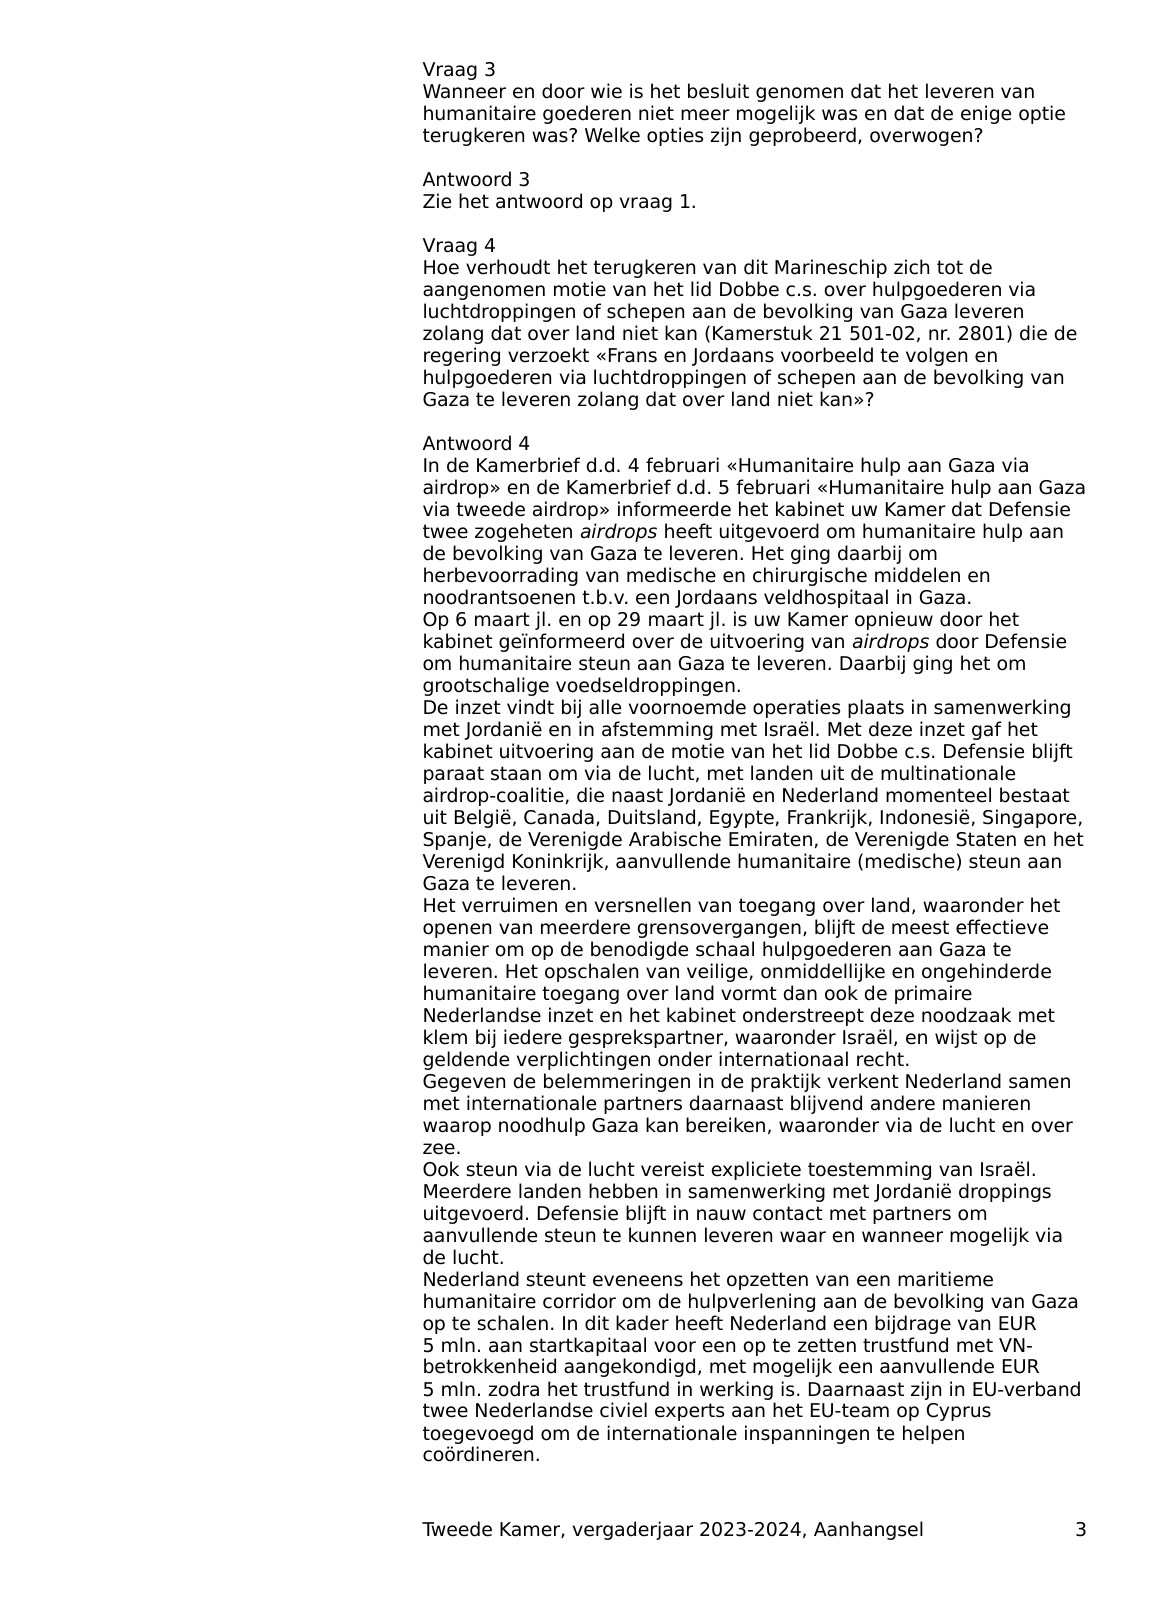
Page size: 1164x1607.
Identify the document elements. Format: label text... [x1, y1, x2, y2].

text De inzet vindt bij alle voornoemde operaties plaats in samenwerking met Jordanië en in afstemming met Israël. Met deze inzet gaf het kabinet uitvoering aan de motie van het lid Dobbe c.s. Defensie blijft paraat staan om via de lucht, met landen uit de multinationale airdrop-coalitie, die naast Jordanië en Nederland momenteel bestaat uit België, Canada, Duitsland, Egypte, Frankrijk, Indonesië, Singapore, Spanje, de Verenigde Arabische Emiraten, de Verenigde Staten en het Verenigd Koninkrijk, aanvullende humanitaire (medische) steun aan Gaza te leveren. [422, 697, 1087, 895]
text In de Kamerbrief d.d. 4 februari «Humanitaire hulp aan Gaza via airdrop» en de Kamerbrief d.d. 5 februari «Humanitaire hulp aan Gaza via tweede airdrop» informeerde het kabinet uw Kamer dat Defensie twee zogeheten airdrops heeft uitgevoerd om humanitaire hulp aan de bevolking van Gaza te leveren. Het ging daarbij om herbevoorrading van medische en chirurgische middelen en noodrantsoenen t.b.v. een Jordaans veldhospitaal in Gaza. [422, 455, 1087, 609]
text Zie het antwoord op vraag 1. [422, 191, 1087, 213]
text Hoe verhoudt het terugkeren van dit Marineschip zich tot de aangenomen motie van het lid Dobbe c.s. over hulpgoederen via luchtdroppingen of schepen aan de bevolking van Gaza leveren zolang dat over land niet kan (Kamerstuk 21 501-02, nr. 2801) die de regering verzoekt «Frans en Jordaans voorbeeld te volgen en hulpgoederen via luchtdroppingen of schepen aan de bevolking van Gaza te leveren zolang dat over land niet kan»? [422, 257, 1087, 411]
text Antwoord 4 [422, 433, 1087, 455]
text Wanneer en door wie is het besluit genomen dat het leveren van humanitaire goederen niet meer mogelijk was en dat de enige optie terugkeren was? Welke opties zijn geprobeerd, overwogen? [422, 81, 1087, 147]
text Ook steun via de lucht vereist expliciete toestemming van Israël. Meerdere landen hebben in samenwerking met Jordanië droppings uitgevoerd. Defensie blijft in nauw contact met partners om aanvullende steun te kunnen leveren waar en wanneer mogelijk via de lucht. [422, 1159, 1087, 1268]
text Het verruimen en versnellen van toegang over land, waaronder het openen van meerdere grensovergangen, blijft de meest effectieve manier om op de benodigde schaal hulpgoederen aan Gaza te leveren. Het opschalen van veilige, onmiddellijke en ongehinderde humanitaire toegang over land vormt dan ook de primaire Nederlandse inzet en het kabinet onderstreept deze noodzaak met klem bij iedere gesprekspartner, waaronder Israël, en wijst op de geldende verplichtingen onder internationaal recht. [422, 895, 1087, 1071]
text Vraag 4 [422, 235, 1087, 257]
text Nederland steunt eveneens het opzetten van een maritieme humanitaire corridor om de hulpverlening aan de bevolking van Gaza op te schalen. In dit kader heeft Nederland een bijdrage van EUR 5 mln. aan startkapitaal voor een op te zetten trustfund met VN-betrokkenheid aangekondigd, met mogelijk een aanvullende EUR 5 mln. zodra het trustfund in werking is. Daarnaast zijn in EU-verband twee Nederlandse civiel experts aan het EU-team op Cyprus toegevoegd om de internationale inspanningen te helpen coördineren. [422, 1268, 1087, 1466]
text Antwoord 3 [422, 169, 1087, 191]
text Vraag 3 [422, 59, 1087, 81]
text Op 6 maart jl. en op 29 maart jl. is uw Kamer opnieuw door het kabinet geïnformeerd over de uitvoering van airdrops door Defensie om humanitaire steun aan Gaza te leveren. Daarbij ging het om grootschalige voedseldroppingen. [422, 609, 1087, 697]
text Gegeven de belemmeringen in de praktijk verkent Nederland samen met internationale partners daarnaast blijvend andere manieren waarop noodhulp Gaza kan bereiken, waaronder via de lucht en over zee. [422, 1071, 1087, 1159]
